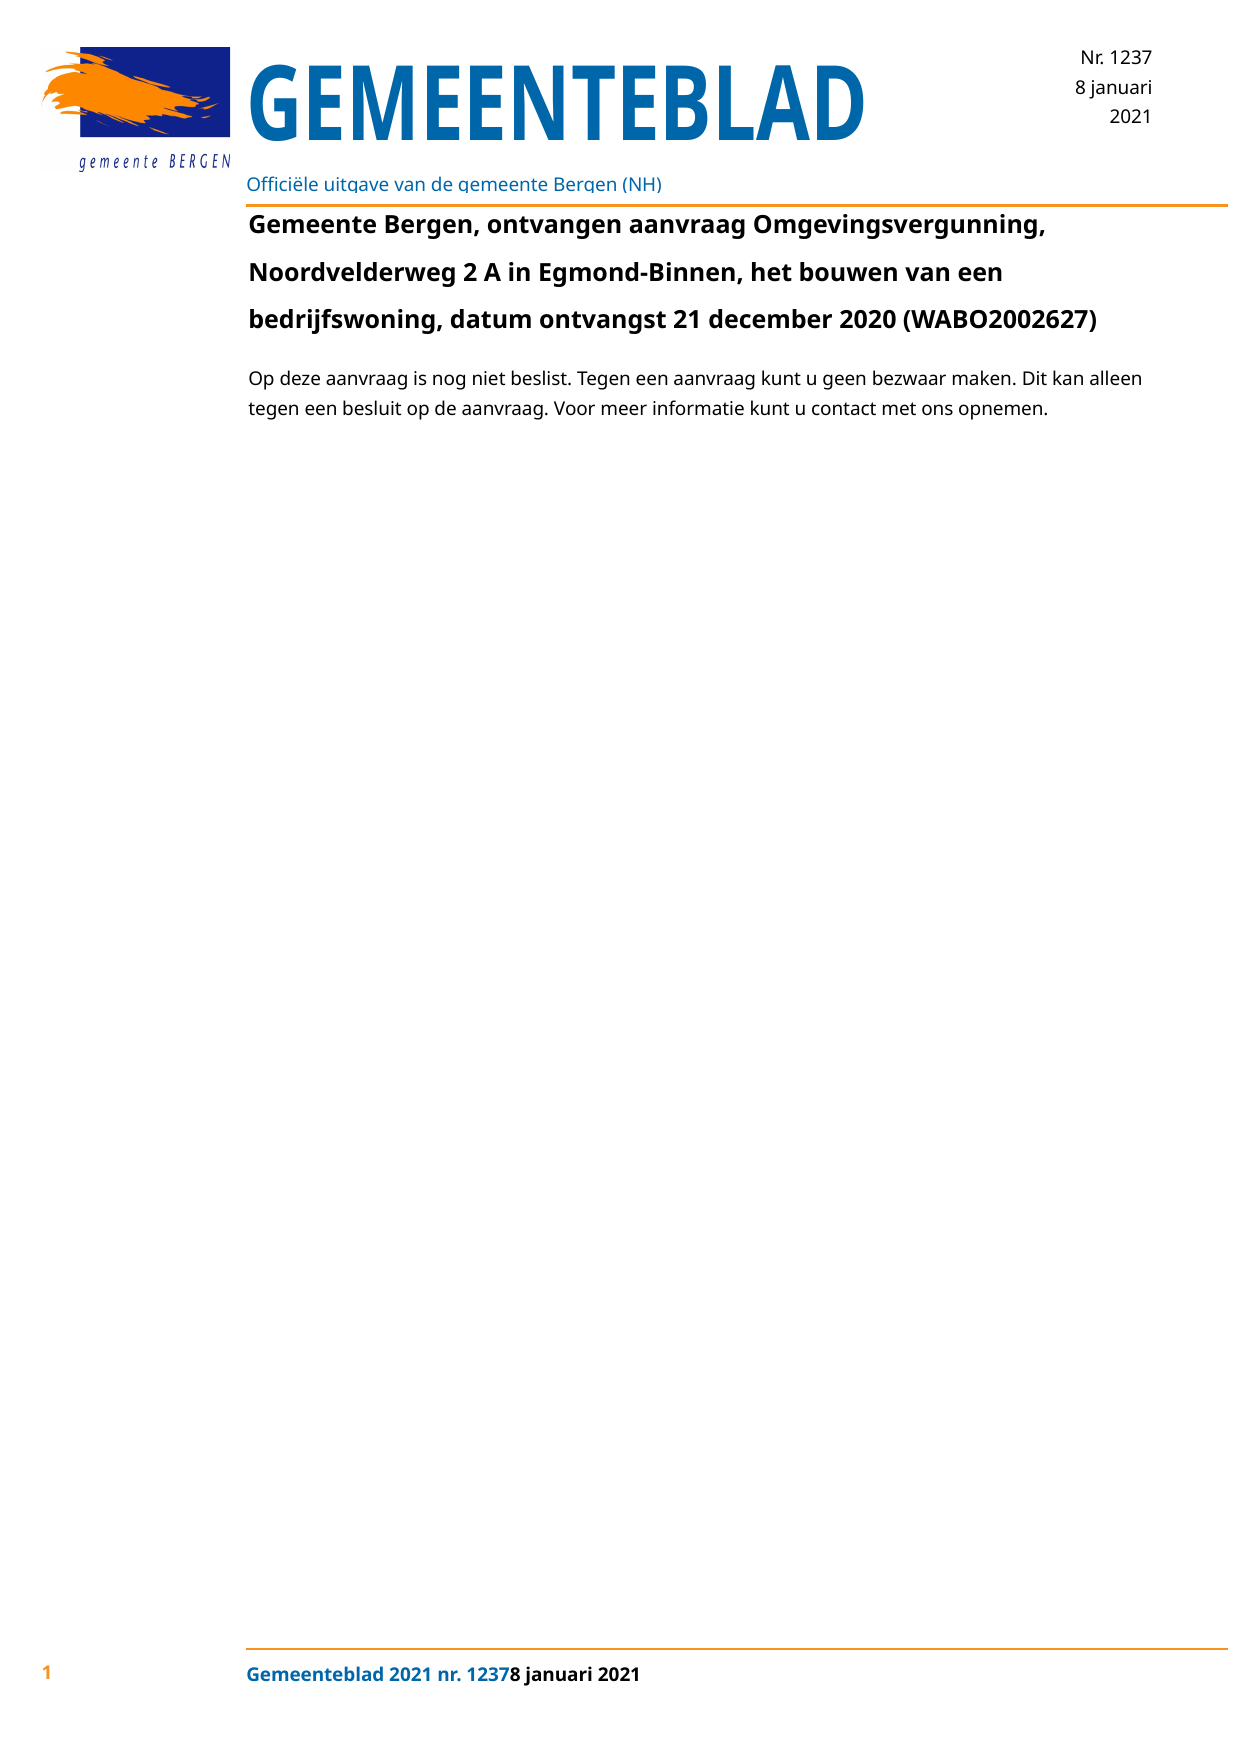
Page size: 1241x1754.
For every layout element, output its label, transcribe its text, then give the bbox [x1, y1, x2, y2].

picture [41, 47, 231, 172]
text Op deze aanvraag is nog niet beslist. Tegen een aanvraag kunt u geen bezwaar maken. Dit kan alleen tegen een besluit op de aanvraag. Voor meer informatie kunt u contact met ons opnemen. [248, 366, 1152, 421]
text Gemeente Bergen, ontvangen aanvraag Omgevingsvergunning, Noordvelderweg 2 A in Egmond-Binnen, het bouwen van een bedrijfswoning, datum ontvangst 21 december 2020 (WABO2002627) [248, 207, 1152, 336]
